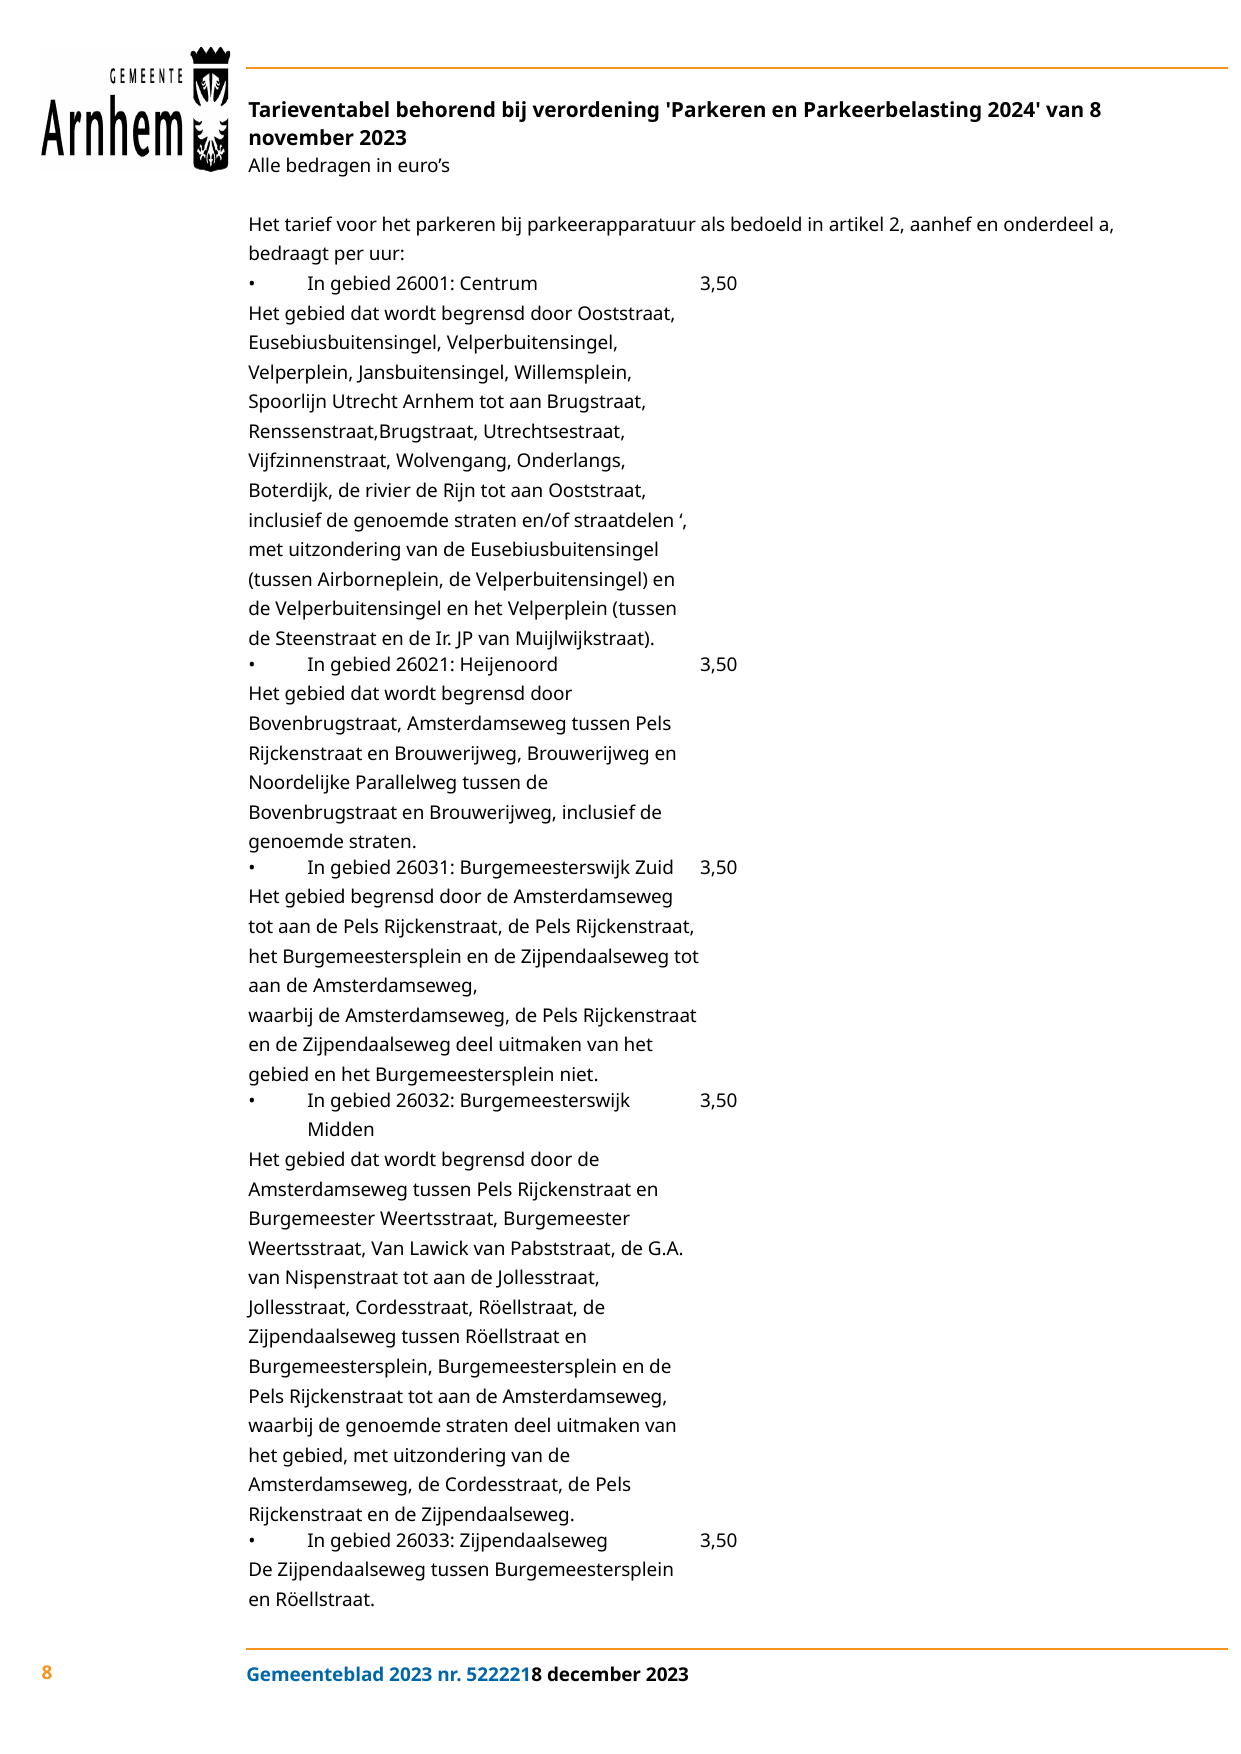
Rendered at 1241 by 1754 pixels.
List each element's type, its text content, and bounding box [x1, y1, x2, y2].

table_cell In gebied 26021: Heijenoord Het gebied dat wordt begrensd door Bovenbrugstraat, Amsterdamseweg tussen Pels Rijckenstraat en Brouwerijweg, Brouwerijweg en Noordelijke Parallelweg tussen de Bovenbrugstraat en Brouwerijweg, inclusief de genoemde straten. [248, 651, 700, 854]
table_cell 3,50 [700, 1087, 1152, 1527]
text Tarieventabel behorend bij verordening 'Parkeren en Parkeerbelasting 2024' van 8 november 2023 [248, 95, 1152, 152]
text Het tarief voor het parkeren bij parkeerapparatuur als bedoeld in artikel 2, aanhef en onderdeel a, bedraagt per uur: [248, 211, 1152, 266]
table_header In gebied 26001: Centrum Het gebied dat wordt begrensd door Ooststraat, Eusebiusbuitensingel, Velperbuitensingel, Velperplein, Jansbuitensingel, Willemsplein, Spoorlijn Utrecht Arnhem tot aan Brugstraat, Renssenstraat,Brugstraat, Utrechtsestraat, Vijfzinnenstraat, Wolvengang, Onderlangs, Boterdijk, de rivier de Rijn tot aan Ooststraat, inclusief de genoemde straten en/of straatdelen ‘, met uitzondering van de Eusebiusbuitensingel (tussen Airborneplein, de Velperbuitensingel) en de Velperbuitensingel en het Velperplein (tussen de Steenstraat en de Ir. JP van Muijlwijkstraat). [248, 270, 700, 651]
picture [41, 47, 231, 172]
table_cell In gebied 26032: Burgemeesterswijk Midden Het gebied dat wordt begrensd door de Amsterdamseweg tussen Pels Rijckenstraat en Burgemeester Weertsstraat, Burgemeester Weertsstraat, Van Lawick van Pabststraat, de G.A. van Nispenstraat tot aan de Jollesstraat, Jollesstraat, Cordesstraat, Röellstraat, de Zijpendaalseweg tussen Röellstraat en Burgemeestersplein, Burgemeestersplein en de Pels Rijckenstraat tot aan de Amsterdamseweg, waarbij de genoemde straten deel uitmaken van het gebied, met uitzondering van de Amsterdamseweg, de Cordesstraat, de Pels Rijckenstraat en de Zijpendaalseweg. [248, 1087, 700, 1527]
table_cell 3,50 [700, 651, 1152, 854]
table_cell 3,50 [700, 854, 1152, 1087]
table_header 3,50 [700, 270, 1152, 651]
text Alle bedragen in euro’s [248, 152, 1152, 177]
table_cell 3,50 [700, 1527, 1152, 1612]
table_cell In gebied 26033: Zijpendaalseweg De Zijpendaalseweg tussen Burgemeestersplein en Röellstraat. [248, 1527, 700, 1612]
table_cell In gebied 26031: Burgemeesterswijk Zuid Het gebied begrensd door de Amsterdamseweg tot aan de Pels Rijckenstraat, de Pels Rijckenstraat, het Burgemeestersplein en de Zijpendaalseweg tot aan de Amsterdamseweg, waarbij de Amsterdamseweg, de Pels Rijckenstraat en de Zijpendaalseweg deel uitmaken van het gebied en het Burgemeestersplein niet. [248, 854, 700, 1087]
